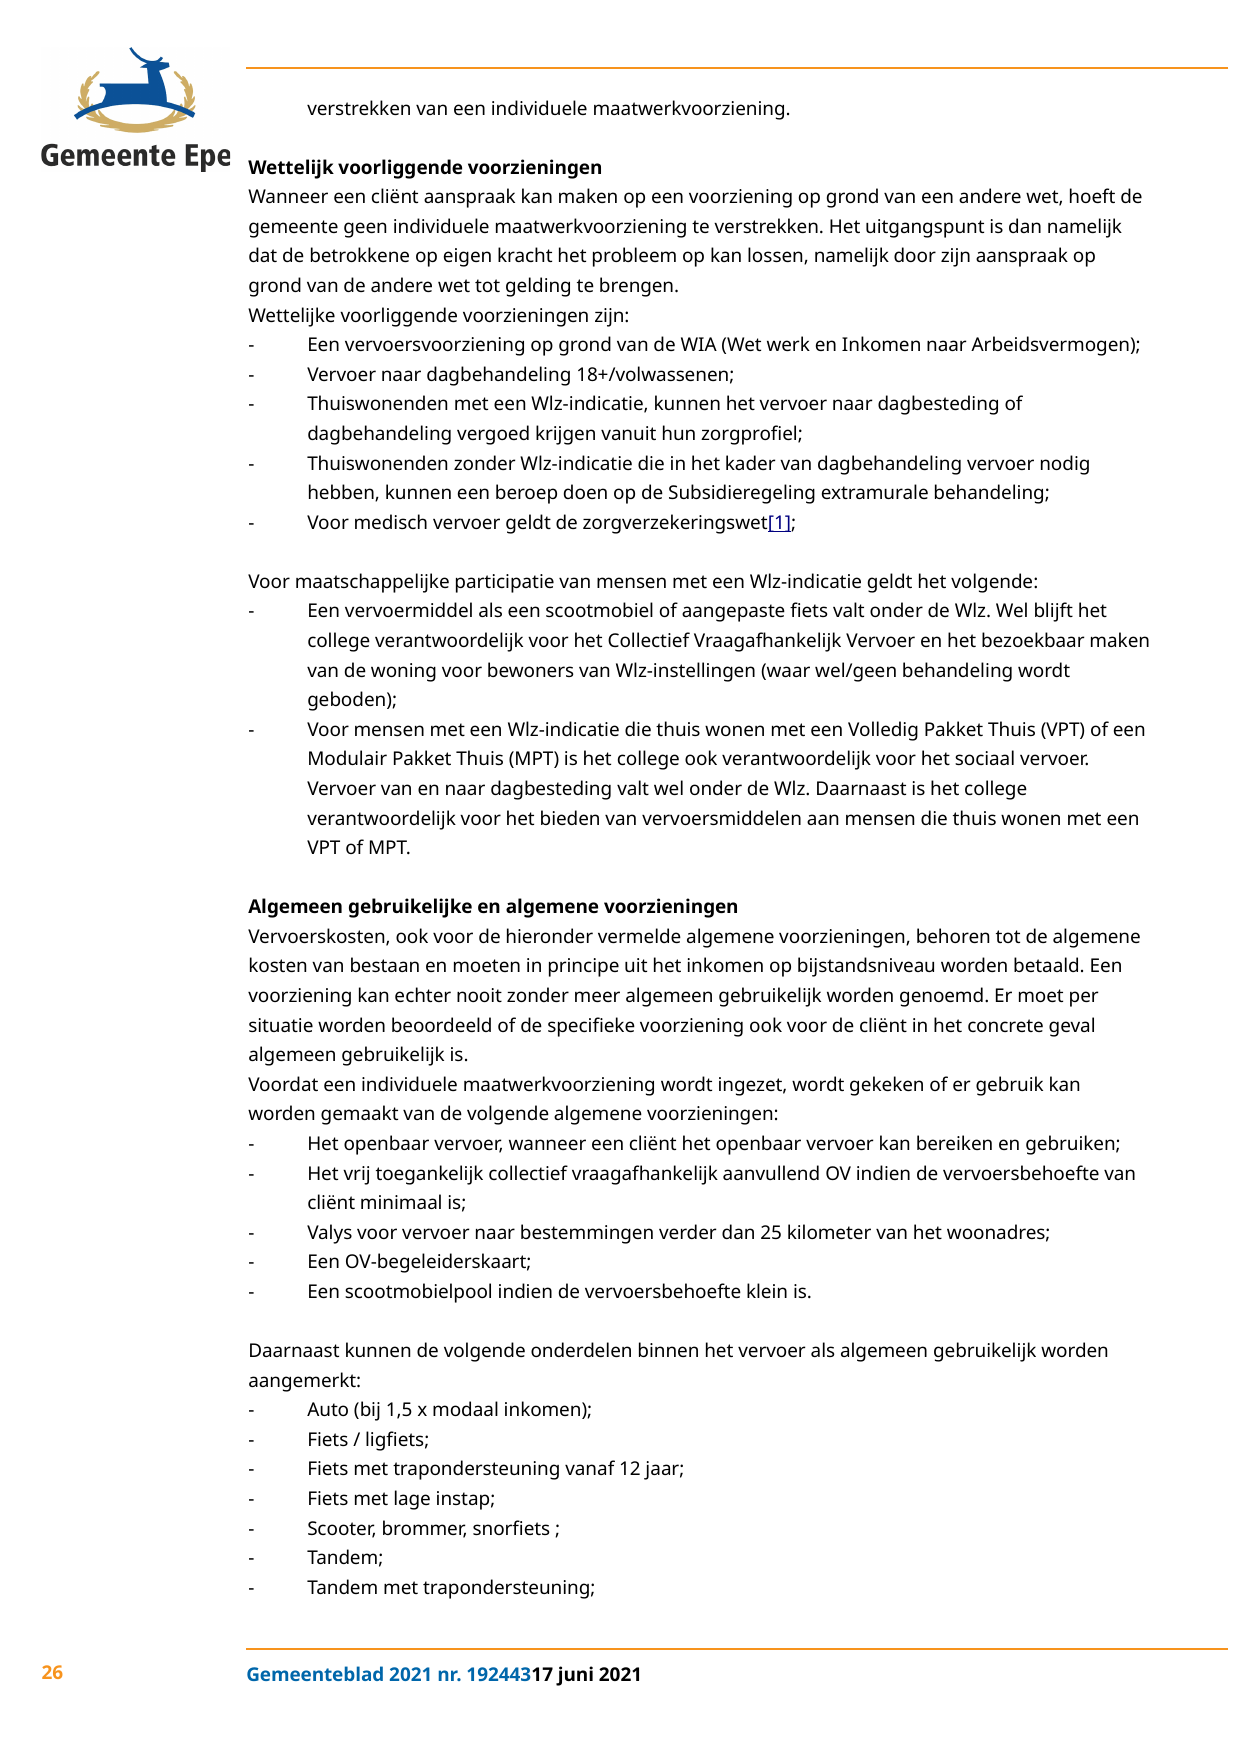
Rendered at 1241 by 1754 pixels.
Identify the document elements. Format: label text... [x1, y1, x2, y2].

text Daarnaast kunnen de volgende onderdelen binnen het vervoer als algemeen gebruikelijk worden aangemerkt: [248, 1337, 1152, 1393]
list Tandem met trapondersteuning; [248, 1574, 1152, 1600]
text Wettelijke voorliggende voorzieningen zijn: [248, 302, 1152, 328]
list Fiets met trapondersteuning vanaf 12 jaar; [248, 1456, 1152, 1481]
list Een OV-begeleiderskaart; [248, 1248, 1152, 1274]
list Fiets / ligfiets; [248, 1426, 1152, 1452]
text Vervoerskosten, ook voor de hieronder vermelde algemene voorzieningen, behoren tot de algemene kosten van bestaan en moeten in principe uit het inkomen op bijstandsniveau worden betaald. Een voorziening kan echter nooit zonder meer algemeen gebruikelijk worden genoemd. Er moet per situatie worden beoordeeld of de specifieke voorziening ook voor de cliënt in het concrete geval algemeen gebruikelijk is. [248, 923, 1152, 1067]
list Een vervoersvoorziening op grond van de WIA (Wet werk en Inkomen naar Arbeidsvermogen); [248, 331, 1152, 357]
text Wettelijk voorliggende voorzieningen [248, 154, 1152, 180]
list Het vrij toegankelijk collectief vraagafhankelijk aanvullend OV indien de vervoersbehoefte van cliënt minimaal is; [248, 1160, 1152, 1215]
list Vervoer naar dagbehandeling 18+/volwassenen; [248, 361, 1152, 387]
list Thuiswonenden met een Wlz-indicatie, kunnen het vervoer naar dagbesteding of dagbehandeling vergoed krijgen vanuit hun zorgprofiel; [248, 391, 1152, 446]
list Thuiswonenden zonder Wlz-indicatie die in het kader van dagbehandeling vervoer nodig hebben, kunnen een beroep doen op de Subsidieregeling extramurale behandeling; [248, 450, 1152, 505]
text Algemeen gebruikelijke en algemene voorzieningen [248, 893, 1152, 919]
list Tandem; [248, 1544, 1152, 1570]
list Een scootmobielpool indien de vervoersbehoefte klein is. [248, 1278, 1152, 1304]
list Auto (bij 1,5 x modaal inkomen); [248, 1396, 1152, 1422]
text Voordat een individuele maatwerkvoorziening wordt ingezet, wordt gekeken of er gebruik kan worden gemaakt van de volgende algemene voorzieningen: [248, 1071, 1152, 1126]
list Het openbaar vervoer, wanneer een cliënt het openbaar vervoer kan bereiken en gebruiken; [248, 1130, 1152, 1156]
list Voor mensen met een Wlz-indicatie die thuis wonen met een Volledig Pakket Thuis (VPT) of een Modulair Pakket Thuis (MPT) is het college ook verantwoordelijk voor het sociaal vervoer. Vervoer van en naar dagbesteding valt wel onder de Wlz. Daarnaast is het college verantwoordelijk voor het bieden van vervoersmiddelen aan mensen die thuis wonen met een VPT of MPT. [248, 716, 1152, 860]
list verstrekken van een individuele maatwerkvoorziening. [248, 95, 1152, 121]
list Een vervoermiddel als een scootmobiel of aangepaste fiets valt onder de Wlz. Wel blijft het college verantwoordelijk voor het Collectief Vraagafhankelijk Vervoer en het bezoekbaar maken van de woning voor bewoners van Wlz-instellingen (waar wel/geen behandeling wordt geboden); [248, 598, 1152, 712]
list Scooter, brommer, snorfiets ; [248, 1515, 1152, 1541]
text Voor maatschappelijke participatie van mensen met een Wlz-indicatie geldt het volgende: [248, 568, 1152, 594]
list Valys voor vervoer naar bestemmingen verder dan 25 kilometer van het woonadres; [248, 1219, 1152, 1245]
list Fiets met lage instap; [248, 1485, 1152, 1511]
picture [41, 47, 231, 172]
text Wanneer een cliënt aanspraak kan maken op een voorziening op grond van een andere wet, hoeft de gemeente geen individuele maatwerkvoorziening te verstrekken. Het uitgangspunt is dan namelijk dat de betrokkene op eigen kracht het probleem op kan lossen, namelijk door zijn aanspraak op grond van de andere wet tot gelding te brengen. [248, 183, 1152, 298]
list Voor medisch vervoer geldt de zorgverzekeringswet[1]; [248, 509, 1152, 535]
